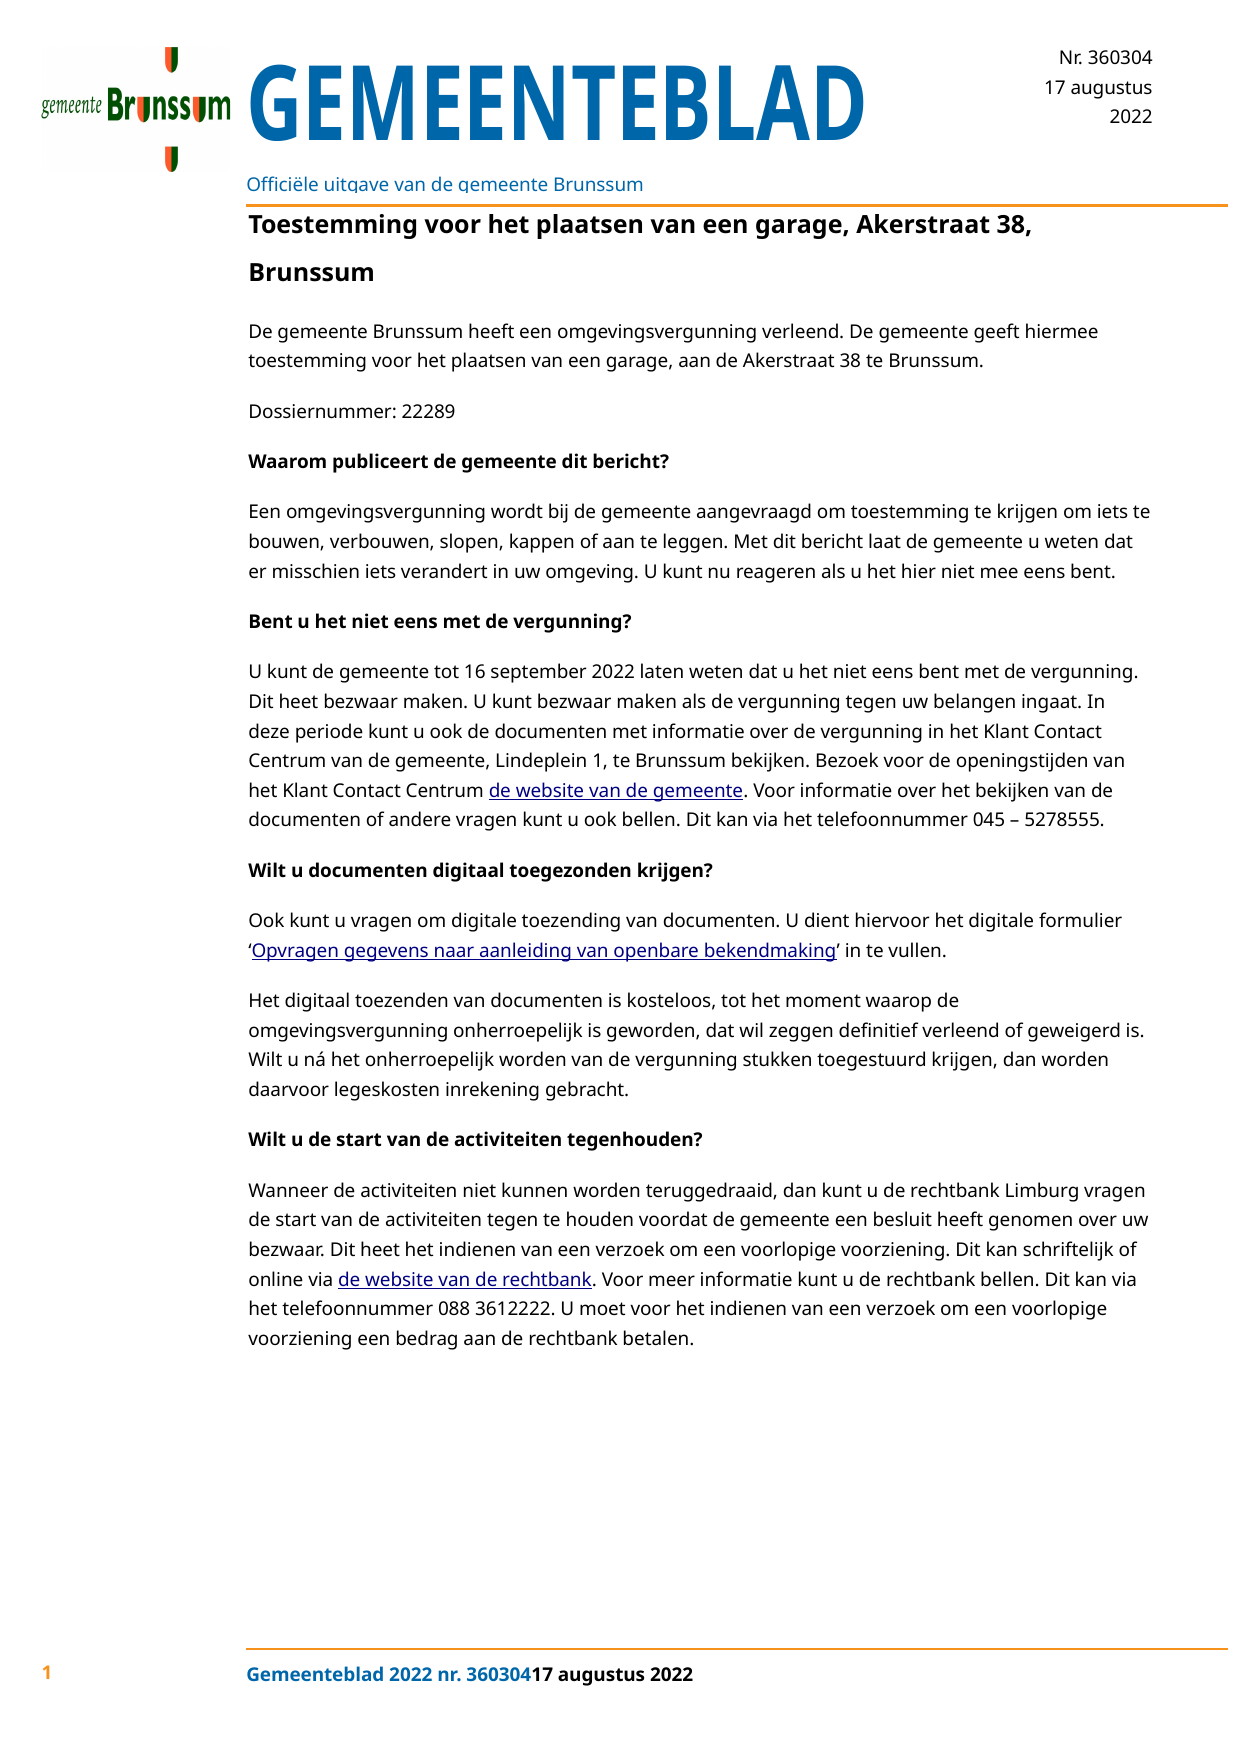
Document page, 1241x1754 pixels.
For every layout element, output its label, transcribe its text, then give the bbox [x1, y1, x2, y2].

text Wilt u de start van de activiteiten tegenhouden? [248, 1127, 1152, 1152]
text Waarom publiceert de gemeente dit bericht? [248, 448, 1152, 474]
text Ook kunt u vragen om digitale toezending van documenten. U dient hiervoor het digitale formulier ‘Opvragen gegevens naar aanleiding van openbare bekendmaking’ in te vullen. [248, 907, 1152, 963]
text Een omgevingsvergunning wordt bij de gemeente aangevraagd om toestemming te krijgen om iets te bouwen, verbouwen, slopen, kappen of aan te leggen. Met dit bericht laat de gemeente u weten dat er misschien iets verandert in uw omgeving. U kunt nu reageren als u het hier niet mee eens bent. [248, 499, 1152, 584]
text Bent u het niet eens met de vergunning? [248, 608, 1152, 634]
text Dossiernummer: 22289 [248, 398, 1152, 424]
text Toestemming voor het plaatsen van een garage, Akerstraat 38, Brunssum [248, 207, 1152, 288]
text Wilt u documenten digitaal toegezonden krijgen? [248, 857, 1152, 883]
text U kunt de gemeente tot 16 september 2022 laten weten dat u het niet eens bent met de vergunning. Dit heet bezwaar maken. U kunt bezwaar maken als de vergunning tegen uw belangen ingaat. In deze periode kunt u ook de documenten met informatie over de vergunning in het Klant Contact Centrum van de gemeente, Lindeplein 1, te Brunssum bekijken. Bezoek voor de openingstijden van het Klant Contact Centrum de website van de gemeente. Voor informatie over het bekijken van de documenten of andere vragen kunt u ook bellen. Dit kan via het telefoonnummer 045 – 5278555. [248, 659, 1152, 832]
text De gemeente Brunssum heeft een omgevingsvergunning verleend. De gemeente geeft hiermee toestemming voor het plaatsen van een garage, aan de Akerstraat 38 te Brunssum. [248, 318, 1152, 373]
picture [41, 47, 231, 172]
text Het digitaal toezenden van documenten is kosteloos, tot het moment waarop de omgevingsvergunning onherroepelijk is geworden, dat wil zeggen definitief verleend of geweigerd is. Wilt u ná het onherroepelijk worden van de vergunning stukken toegestuurd krijgen, dan worden daarvoor legeskosten inrekening gebracht. [248, 987, 1152, 1102]
text Wanneer de activiteiten niet kunnen worden teruggedraaid, dan kunt u de rechtbank Limburg vragen de start van de activiteiten tegen te houden voordat de gemeente een besluit heeft genomen over uw bezwaar. Dit heet het indienen van een verzoek om een voorlopige voorziening. Dit kan schriftelijk of online via de website van de rechtbank. Voor meer informatie kunt u de rechtbank bellen. Dit kan via het telefoonnummer 088 3612222. U moet voor het indienen van een verzoek om een voorlopige voorziening een bedrag aan de rechtbank betalen. [248, 1177, 1152, 1351]
